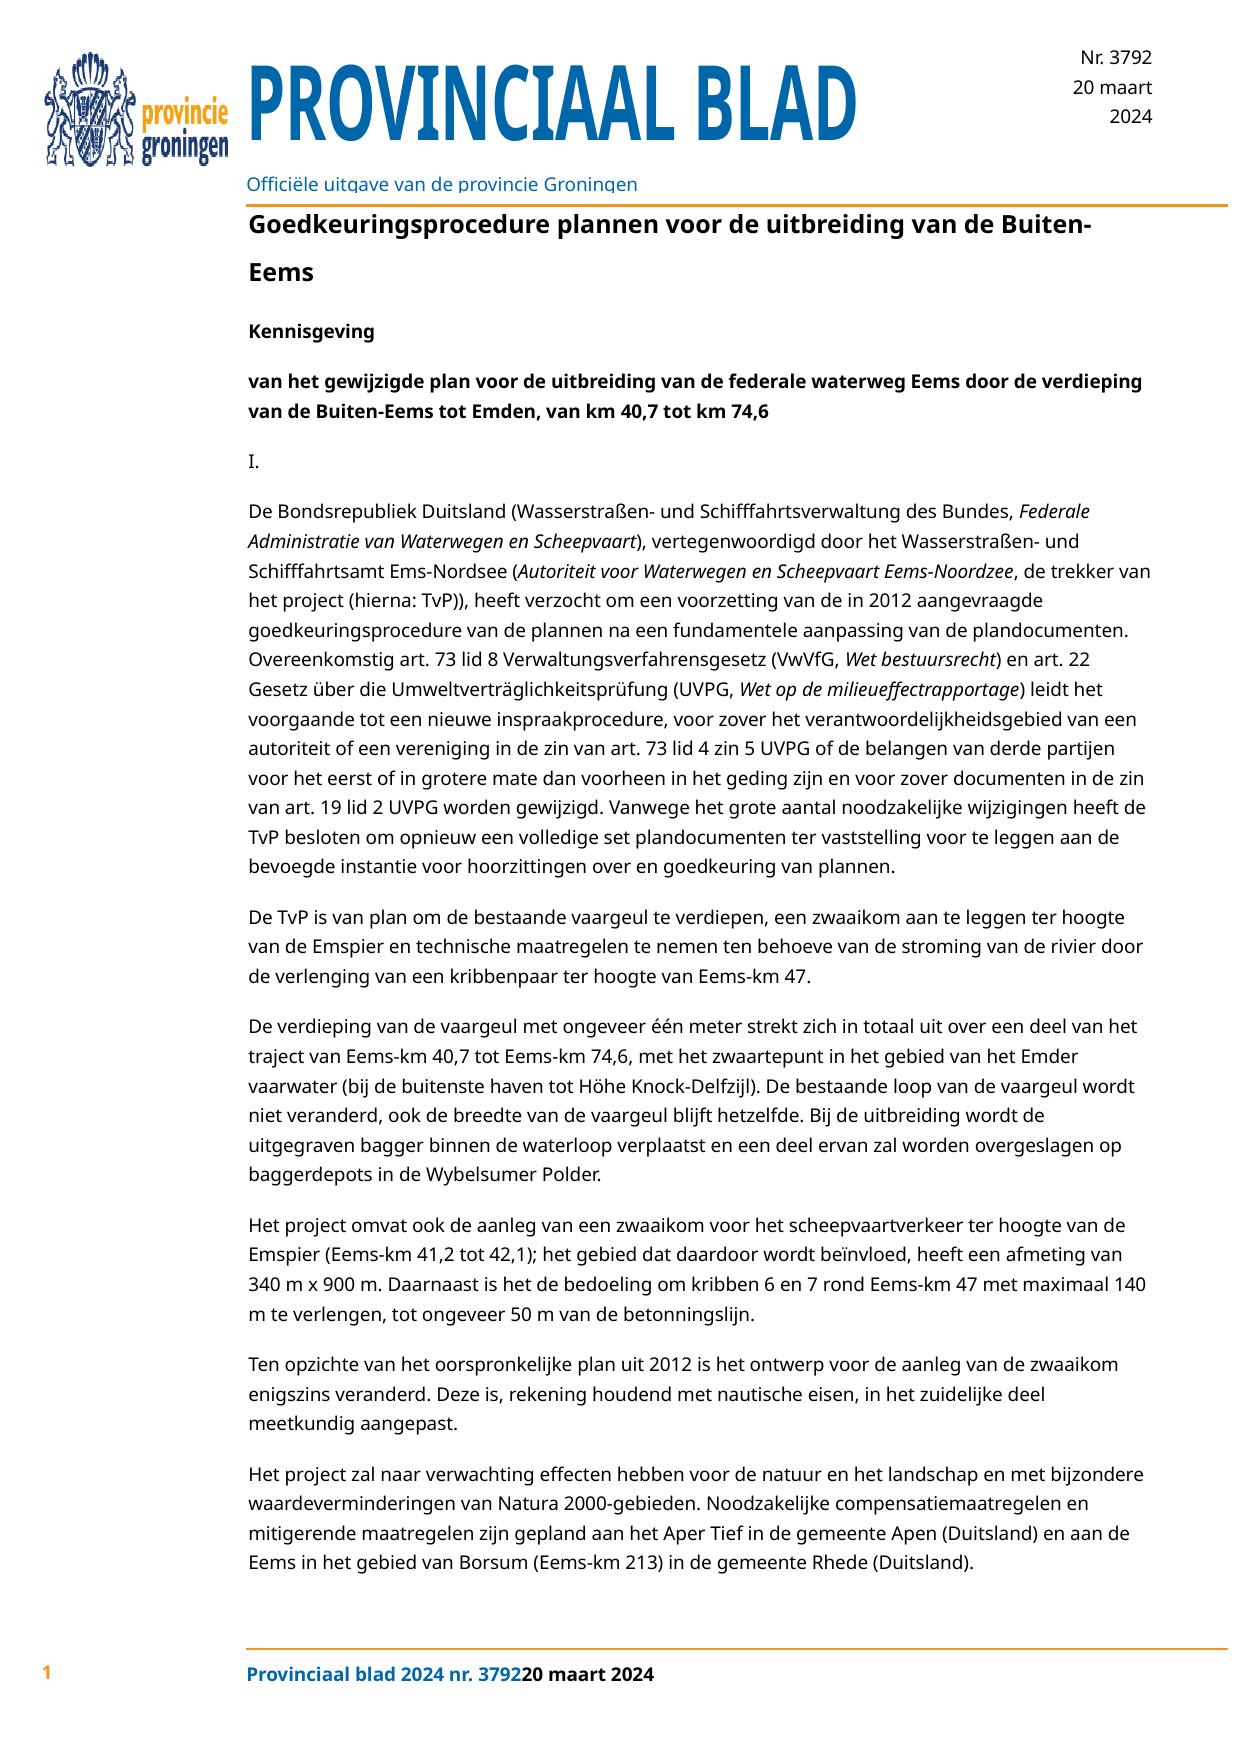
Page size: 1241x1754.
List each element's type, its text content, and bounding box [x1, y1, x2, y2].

picture [41, 47, 231, 172]
text Kennisgeving [248, 318, 1152, 344]
text De Bondsrepubliek Duitsland (Wasserstraßen- und Schifffahrtsverwaltung des Bundes, Federale Administratie van Waterwegen en Scheepvaart), vertegenwoordigd door het Wasserstraßen- und Schifffahrtsamt Ems-Nordsee (Autoriteit voor Waterwegen en Scheepvaart Eems-Noordzee, de trekker van het project (hierna: TvP)), heeft verzocht om een voorzetting van de in 2012 aangevraagde goedkeuringsprocedure van de plannen na een fundamentele aanpassing van de plandocumenten. Overeenkomstig art. 73 lid 8 Verwaltungsverfahrensgesetz (VwVfG, Wet bestuursrecht) en art. 22 Gesetz über die Umweltverträglichkeitsprüfung (UVPG, Wet op de milieueffectrapportage) leidt het voorgaande tot een nieuwe inspraakprocedure, voor zover het verantwoordelijkheidsgebied van een autoriteit of een vereniging in de zin van art. 73 lid 4 zin 5 UVPG of de belangen van derde partijen voor het eerst of in grotere mate dan voorheen in het geding zijn en voor zover documenten in de zin van art. 19 lid 2 UVPG worden gewijzigd. Vanwege het grote aantal noodzakelijke wijzigingen heeft de TvP besloten om opnieuw een volledige set plandocumenten ter vaststelling voor te leggen aan de bevoegde instantie voor hoorzittingen over en goedkeuring van plannen. [248, 499, 1152, 879]
text van het gewijzigde plan voor de uitbreiding van de federale waterweg Eems door de verdieping van de Buiten-Eems tot Emden, van km 40,7 tot km 74,6 [248, 368, 1152, 424]
text Goedkeuringsprocedure plannen voor de uitbreiding van de Buiten-Eems [248, 207, 1152, 288]
text Ten opzichte van het oorspronkelijke plan uit 2012 is het ontwerp voor de aanleg van de zwaaikom enigszins veranderd. Deze is, rekening houdend met nautische eisen, in het zuidelijke deel meetkundig aangepast. [248, 1351, 1152, 1436]
text De verdieping van de vaargeul met ongeveer één meter strekt zich in totaal uit over een deel van het traject van Eems-km 40,7 tot Eems-km 74,6, met het zwaartepunt in het gebied van het Emder vaarwater (bij de buitenste haven tot Höhe Knock-Delfzijl). De bestaande loop van de vaargeul wordt niet veranderd, ook de breedte van de vaargeul blijft hetzelfde. Bij de uitbreiding wordt de uitgegraven bagger binnen de waterloop verplaatst en een deel ervan zal worden overgeslagen op baggerdepots in de Wybelsumer Polder. [248, 1014, 1152, 1187]
text Het project omvat ook de aanleg van een zwaaikom voor het scheepvaartverkeer ter hoogte van de Emspier (Eems-km 41,2 tot 42,1); het gebied dat daardoor wordt beïnvloed, heeft een afmeting van 340 m x 900 m. Daarnaast is het de bedoeling om kribben 6 en 7 rond Eems-km 47 met maximaal 140 m te verlengen, tot ongeveer 50 m van de betonningslijn. [248, 1212, 1152, 1327]
text I. [248, 448, 1152, 474]
text De TvP is van plan om de bestaande vaargeul te verdiepen, een zwaaikom aan te leggen ter hoogte van de Emspier en technische maatregelen te nemen ten behoeve van de stroming van de rivier door de verlenging van een kribbenpaar ter hoogte van Eems-km 47. [248, 904, 1152, 989]
text Het project zal naar verwachting effecten hebben voor de natuur en het landschap en met bijzondere waardeverminderingen van Natura 2000-gebieden. Noodzakelijke compensatiemaatregelen en mitigerende maatregelen zijn gepland aan het Aper Tief in de gemeente Apen (Duitsland) en aan de Eems in het gebied van Borsum (Eems-km 213) in de gemeente Rhede (Duitsland). [248, 1461, 1152, 1575]
